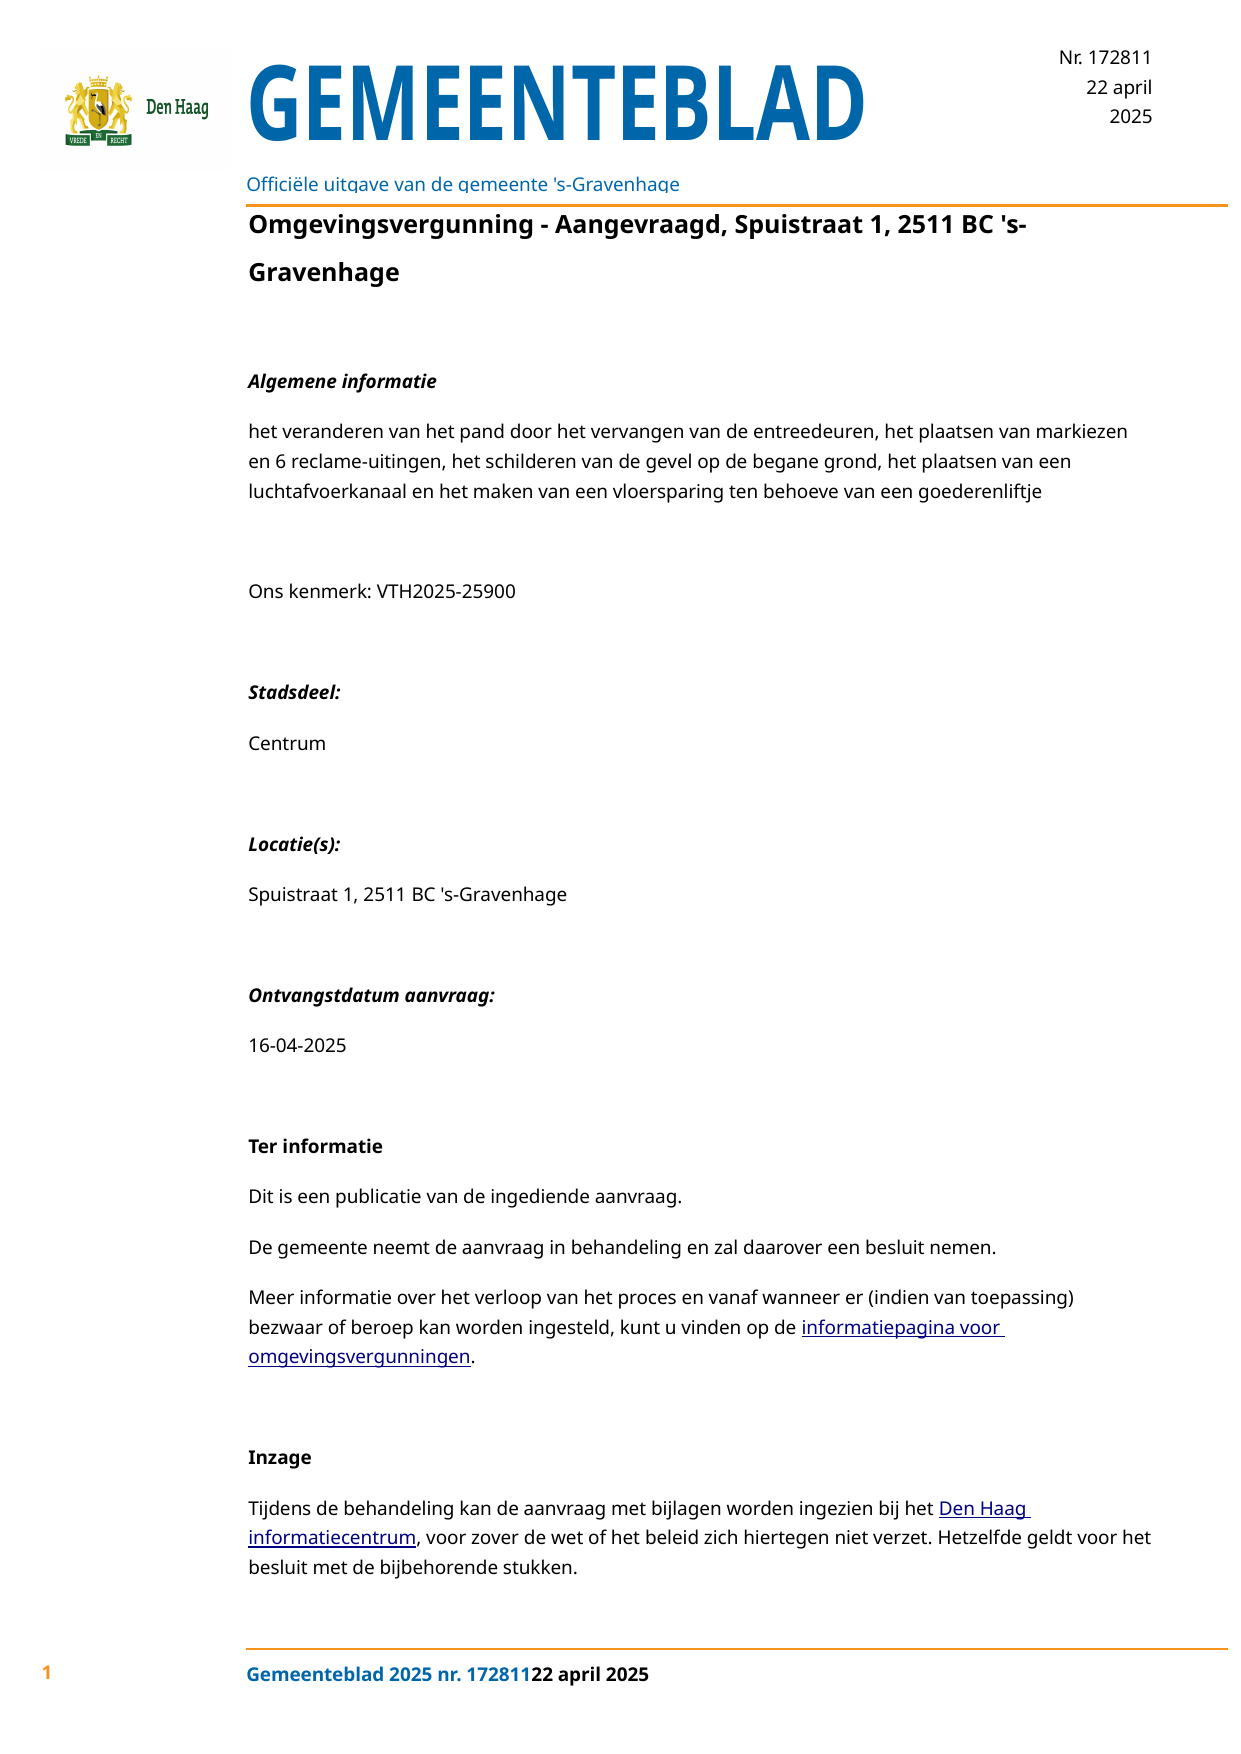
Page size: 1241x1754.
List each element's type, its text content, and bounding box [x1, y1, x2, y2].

text Dit is een publicatie van de ingediende aanvraag. [248, 1184, 1152, 1209]
text Centrum [248, 730, 1152, 756]
text Inzage [248, 1444, 1152, 1470]
text Algemene informatie [248, 368, 1152, 394]
text Tijdens de behandeling kan de aanvraag met bijlagen worden ingezien bij het Den Haag informatiecentrum, voor zover de wet of het beleid zich hiertegen niet verzet. Hetzelfde geldt voor het besluit met de bijbehorende stukken. [248, 1495, 1152, 1580]
text Stadsdeel: [248, 679, 1152, 705]
text 16-04-2025 [248, 1032, 1152, 1058]
text De gemeente neemt de aanvraag in behandeling en zal daarover een besluit nemen. [248, 1234, 1152, 1260]
picture [41, 47, 231, 172]
text Ter informatie [248, 1133, 1152, 1159]
text Ontvangstdatum aanvraag: [248, 982, 1152, 1008]
text het veranderen van het pand door het vervangen van de entreedeuren, het plaatsen van markiezen en 6 reclame-uitingen, het schilderen van de gevel op de begane grond, het plaatsen van een luchtafvoerkanaal en het maken van een vloersparing ten behoeve van een goederenliftje [248, 419, 1152, 504]
text Spuistraat 1, 2511 BC 's-Gravenhage [248, 881, 1152, 907]
text Locatie(s): [248, 831, 1152, 857]
text Ons kenmerk: VTH2025-25900 [248, 579, 1152, 604]
text Omgevingsvergunning - Aangevraagd, Spuistraat 1, 2511 BC 's-Gravenhage [248, 207, 1152, 288]
text Meer informatie over het verloop van het proces en vanaf wanneer er (indien van toepassing) bezwaar of beroep kan worden ingesteld, kunt u vinden op de informatiepagina voor omgevingsvergunningen. [248, 1284, 1152, 1369]
